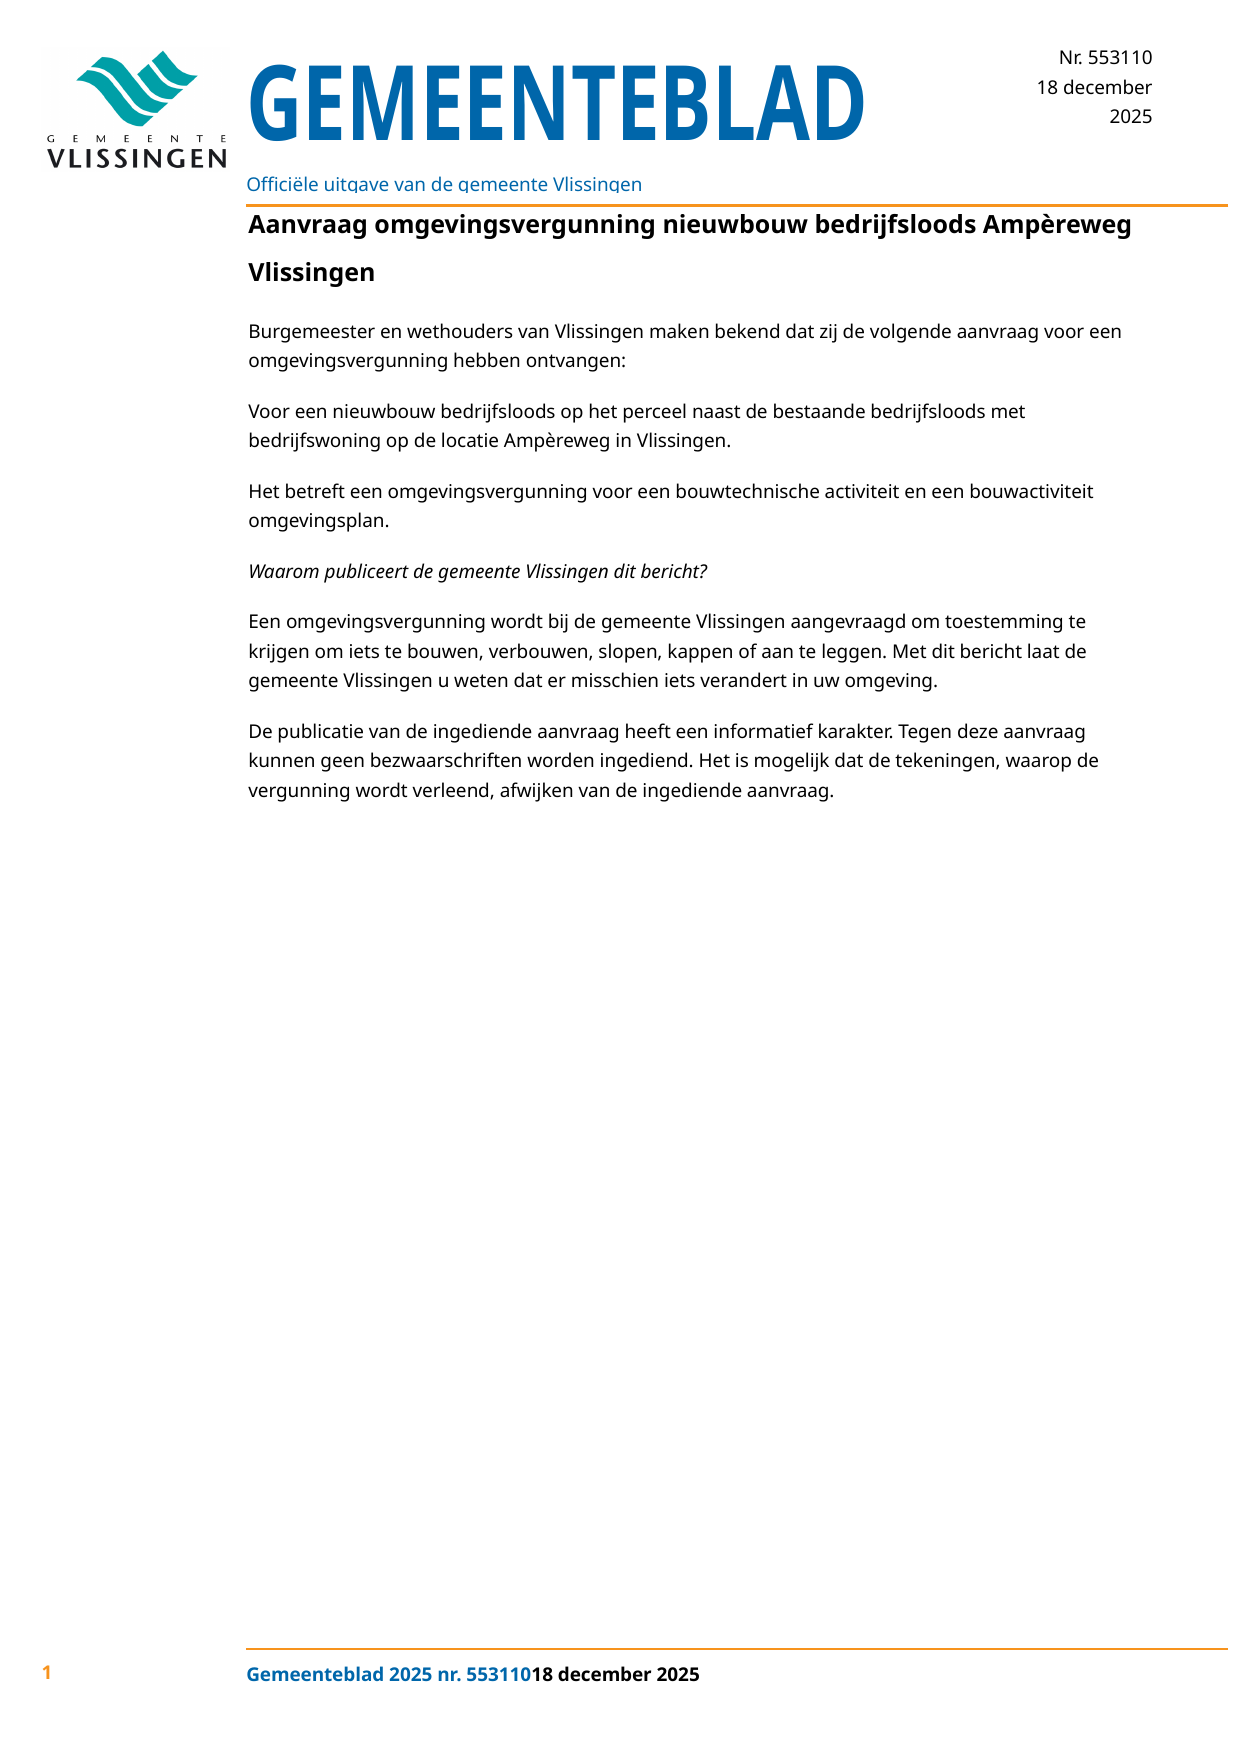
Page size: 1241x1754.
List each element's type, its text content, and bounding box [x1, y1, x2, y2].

picture [41, 47, 231, 172]
text De publicatie van de ingediende aanvraag heeft een informatief karakter. Tegen deze aanvraag kunnen geen bezwaarschriften worden ingediend. Het is mogelijk dat de tekeningen, waarop de vergunning wordt verleend, afwijken van de ingediende aanvraag. [248, 718, 1152, 803]
text Een omgevingsvergunning wordt bij de gemeente Vlissingen aangevraagd om toestemming te krijgen om iets te bouwen, verbouwen, slopen, kappen of aan te leggen. Met dit bericht laat de gemeente Vlissingen u weten dat er misschien iets verandert in uw omgeving. [248, 608, 1152, 693]
text Burgemeester en wethouders van Vlissingen maken bekend dat zij de volgende aanvraag voor een omgevingsvergunning hebben ontvangen: [248, 318, 1152, 373]
text Aanvraag omgevingsvergunning nieuwbouw bedrijfsloods Ampèreweg Vlissingen [248, 207, 1152, 288]
text Het betreft een omgevingsvergunning voor een bouwtechnische activiteit en een bouwactiviteit omgevingsplan. [248, 478, 1152, 533]
text Voor een nieuwbouw bedrijfsloods op het perceel naast de bestaande bedrijfsloods met bedrijfswoning op de locatie Ampèreweg in Vlissingen. [248, 398, 1152, 453]
text Waarom publiceert de gemeente Vlissingen dit bericht? [248, 558, 1152, 584]
